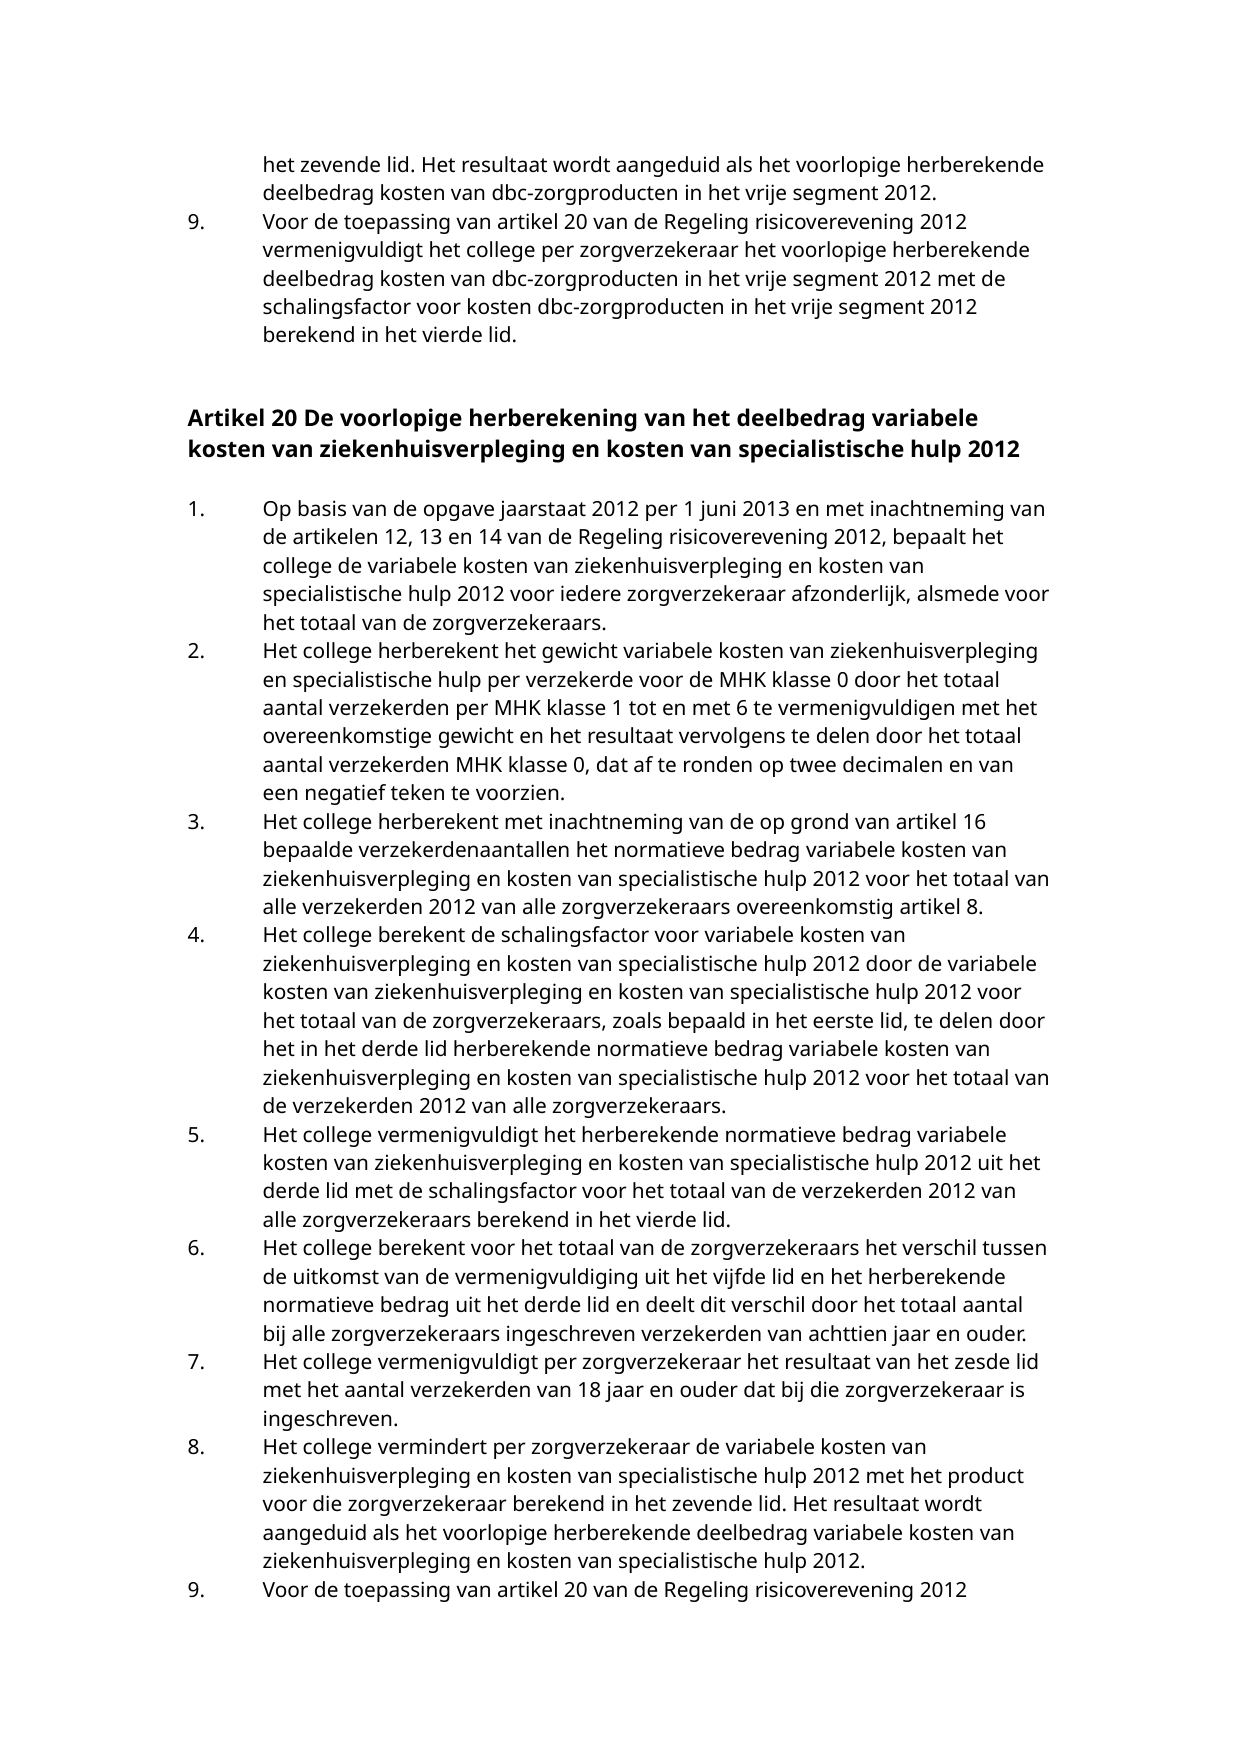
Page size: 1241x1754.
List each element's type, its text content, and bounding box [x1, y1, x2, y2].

list Het college vermenigvuldigt per zorgverzekeraar het resultaat van het zesde lid met het aantal verzekerden van 18 jaar en ouder dat bij die zorgverzekeraar is ingeschreven. [187, 1347, 1053, 1432]
list het zevende lid. Het resultaat wordt aangeduid als het voorlopige herberekende deelbedrag kosten van dbc-zorgproducten in het vrije segment 2012. [187, 150, 1053, 207]
list Voor de toepassing van artikel 20 van de Regeling risicoverevening 2012 [187, 1575, 1053, 1603]
list Het college vermenigvuldigt het herberekende normatieve bedrag variabele kosten van ziekenhuisverpleging en kosten van specialistische hulp 2012 uit het derde lid met de schalingsfactor voor het totaal van de verzekerden 2012 van alle zorgverzekeraars berekend in het vierde lid. [187, 1120, 1053, 1233]
list Het college berekent de schalingsfactor voor variabele kosten van ziekenhuisverpleging en kosten van specialistische hulp 2012 door de variabele kosten van ziekenhuisverpleging en kosten van specialistische hulp 2012 voor het totaal van de zorgverzekeraars, zoals bepaald in het eerste lid, te delen door het in het derde lid herberekende normatieve bedrag variabele kosten van ziekenhuisverpleging en kosten van specialistische hulp 2012 voor het totaal van de verzekerden 2012 van alle zorgverzekeraars. [187, 921, 1053, 1120]
list Voor de toepassing van artikel 20 van de Regeling risicoverevening 2012 vermenigvuldigt het college per zorgverzekeraar het voorlopige herberekende deelbedrag kosten van dbc-zorgproducten in het vrije segment 2012 met de schalingsfactor voor kosten dbc-zorgproducten in het vrije segment 2012 berekend in het vierde lid. [187, 207, 1053, 349]
list Het college herberekent met inachtneming van de op grond van artikel 16 bepaalde verzekerdenaantallen het normatieve bedrag variabele kosten van ziekenhuisverpleging en kosten van specialistische hulp 2012 voor het totaal van alle verzekerden 2012 van alle zorgverzekeraars overeenkomstig artikel 8. [187, 807, 1053, 921]
list Op basis van de opgave jaarstaat 2012 per 1 juni 2013 en met inachtneming van de artikelen 12, 13 en 14 van de Regeling risicoverevening 2012, bepaalt het college de variabele kosten van ziekenhuisverpleging en kosten van specialistische hulp 2012 voor iedere zorgverzekeraar afzonderlijk, alsmede voor het totaal van de zorgverzekeraars. [187, 494, 1053, 636]
list Het college herberekent het gewicht variabele kosten van ziekenhuisverpleging en specialistische hulp per verzekerde voor de MHK klasse 0 door het totaal aantal verzekerden per MHK klasse 1 tot en met 6 te vermenigvuldigen met het overeenkomstige gewicht en het resultaat vervolgens te delen door het totaal aantal verzekerden MHK klasse 0, dat af te ronden op twee decimalen en van een negatief teken te voorzien. [187, 636, 1053, 807]
list Het college berekent voor het totaal van de zorgverzekeraars het verschil tussen de uitkomst van de vermenigvuldiging uit het vijfde lid en het herberekende normatieve bedrag uit het derde lid en deelt dit verschil door het totaal aantal bij alle zorgverzekeraars ingeschreven verzekerden van achttien jaar en ouder. [187, 1233, 1053, 1347]
list Het college vermindert per zorgverzekeraar de variabele kosten van ziekenhuisverpleging en kosten van specialistische hulp 2012 met het product voor die zorgverzekeraar berekend in het zevende lid. Het resultaat wordt aangeduid als het voorlopige herberekende deelbedrag variabele kosten van ziekenhuisverpleging en kosten van specialistische hulp 2012. [187, 1432, 1053, 1575]
subtitle Artikel 20 De voorlopige herberekening van het deelbedrag variabele kosten van ziekenhuisverpleging en kosten van specialistische hulp 2012 [187, 402, 1053, 464]
